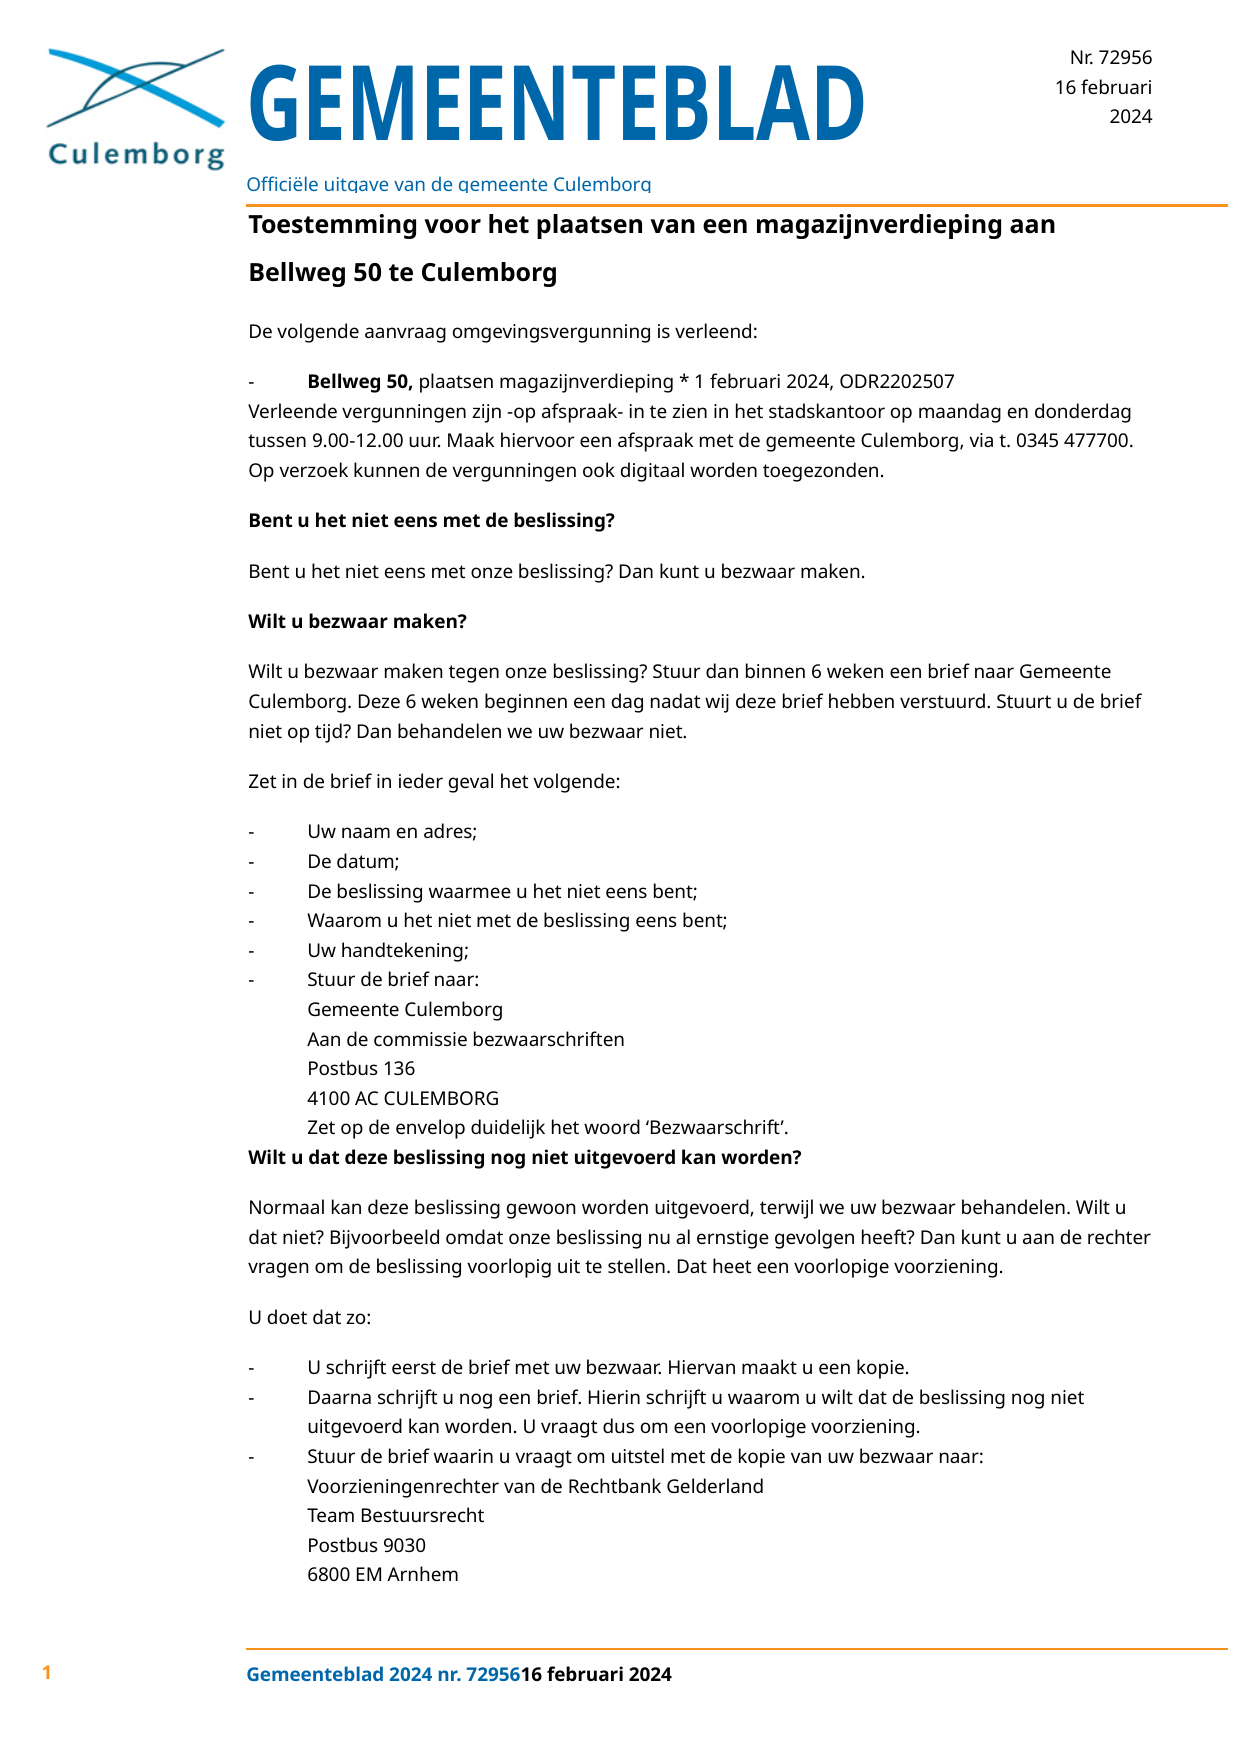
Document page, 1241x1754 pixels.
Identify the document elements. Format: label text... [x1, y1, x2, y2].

list Uw handtekening; [248, 937, 1152, 963]
list Aan de commissie bezwaarschriften [248, 1026, 1152, 1052]
text Wilt u bezwaar maken? [248, 608, 1152, 634]
text Wilt u bezwaar maken tegen onze beslissing? Stuur dan binnen 6 weken een brief naar Gemeente Culemborg. Deze 6 weken beginnen een dag nadat wij deze brief hebben verstuurd. Stuurt u de brief niet op tijd? Dan behandelen we uw bezwaar niet. [248, 659, 1152, 744]
list Uw naam en adres; [248, 819, 1152, 844]
list Team Bestuursrecht [248, 1502, 1152, 1528]
text Bent u het niet eens met de beslissing? [248, 507, 1152, 533]
list Postbus 136 [248, 1055, 1152, 1081]
text De volgende aanvraag omgevingsvergunning is verleend: [248, 318, 1152, 344]
picture [41, 47, 231, 172]
list Voorzieningenrechter van de Rechtbank Gelderland [248, 1473, 1152, 1499]
text Normaal kan deze beslissing gewoon worden uitgevoerd, terwijl we uw bezwaar behandelen. Wilt u dat niet? Bijvoorbeeld omdat onze beslissing nu al ernstige gevolgen heeft? Dan kunt u aan de rechter vragen om de beslissing voorlopig uit te stellen. Dat heet een voorlopige voorziening. [248, 1194, 1152, 1279]
text Verleende vergunningen zijn -op afspraak- in te zien in het stadskantoor op maandag en donderdag tussen 9.00-12.00 uur. Maak hiervoor een afspraak met de gemeente Culemborg, via t. 0345 477700. Op verzoek kunnen de vergunningen ook digitaal worden toegezonden. [248, 398, 1152, 483]
list Stuur de brief waarin u vraagt om uitstel met de kopie van uw bezwaar naar: [248, 1443, 1152, 1469]
text Zet in de brief in ieder geval het volgende: [248, 768, 1152, 794]
list Zet op de envelop duidelijk het woord ‘Bezwaarschrift’. [248, 1114, 1152, 1140]
text Bent u het niet eens met onze beslissing? Dan kunt u bezwaar maken. [248, 558, 1152, 584]
list U schrijft eerst de brief met uw bezwaar. Hiervan maakt u een kopie. [248, 1354, 1152, 1380]
text Toestemming voor het plaatsen van een magazijnverdieping aan Bellweg 50 te Culemborg [248, 207, 1152, 288]
list Daarna schrijft u nog een brief. Hierin schrijft u waarom u wilt dat de beslissing nog niet uitgevoerd kan worden. U vraagt dus om een voorlopige voorziening. [248, 1384, 1152, 1439]
list De beslissing waarmee u het niet eens bent; [248, 878, 1152, 904]
list 6800 EM Arnhem [248, 1562, 1152, 1587]
text Wilt u dat deze beslissing nog niet uitgevoerd kan worden? [248, 1144, 1152, 1170]
list Stuur de brief naar: [248, 967, 1152, 992]
list Waarom u het niet met de beslissing eens bent; [248, 907, 1152, 933]
list De datum; [248, 848, 1152, 874]
text U doet dat zo: [248, 1304, 1152, 1330]
list Gemeente Culemborg [248, 996, 1152, 1022]
list 4100 AC CULEMBORG [248, 1085, 1152, 1111]
list Bellweg 50, plaatsen magazijnverdieping * 1 februari 2024, ODR2202507 [248, 368, 1152, 394]
list Postbus 9030 [248, 1532, 1152, 1558]
